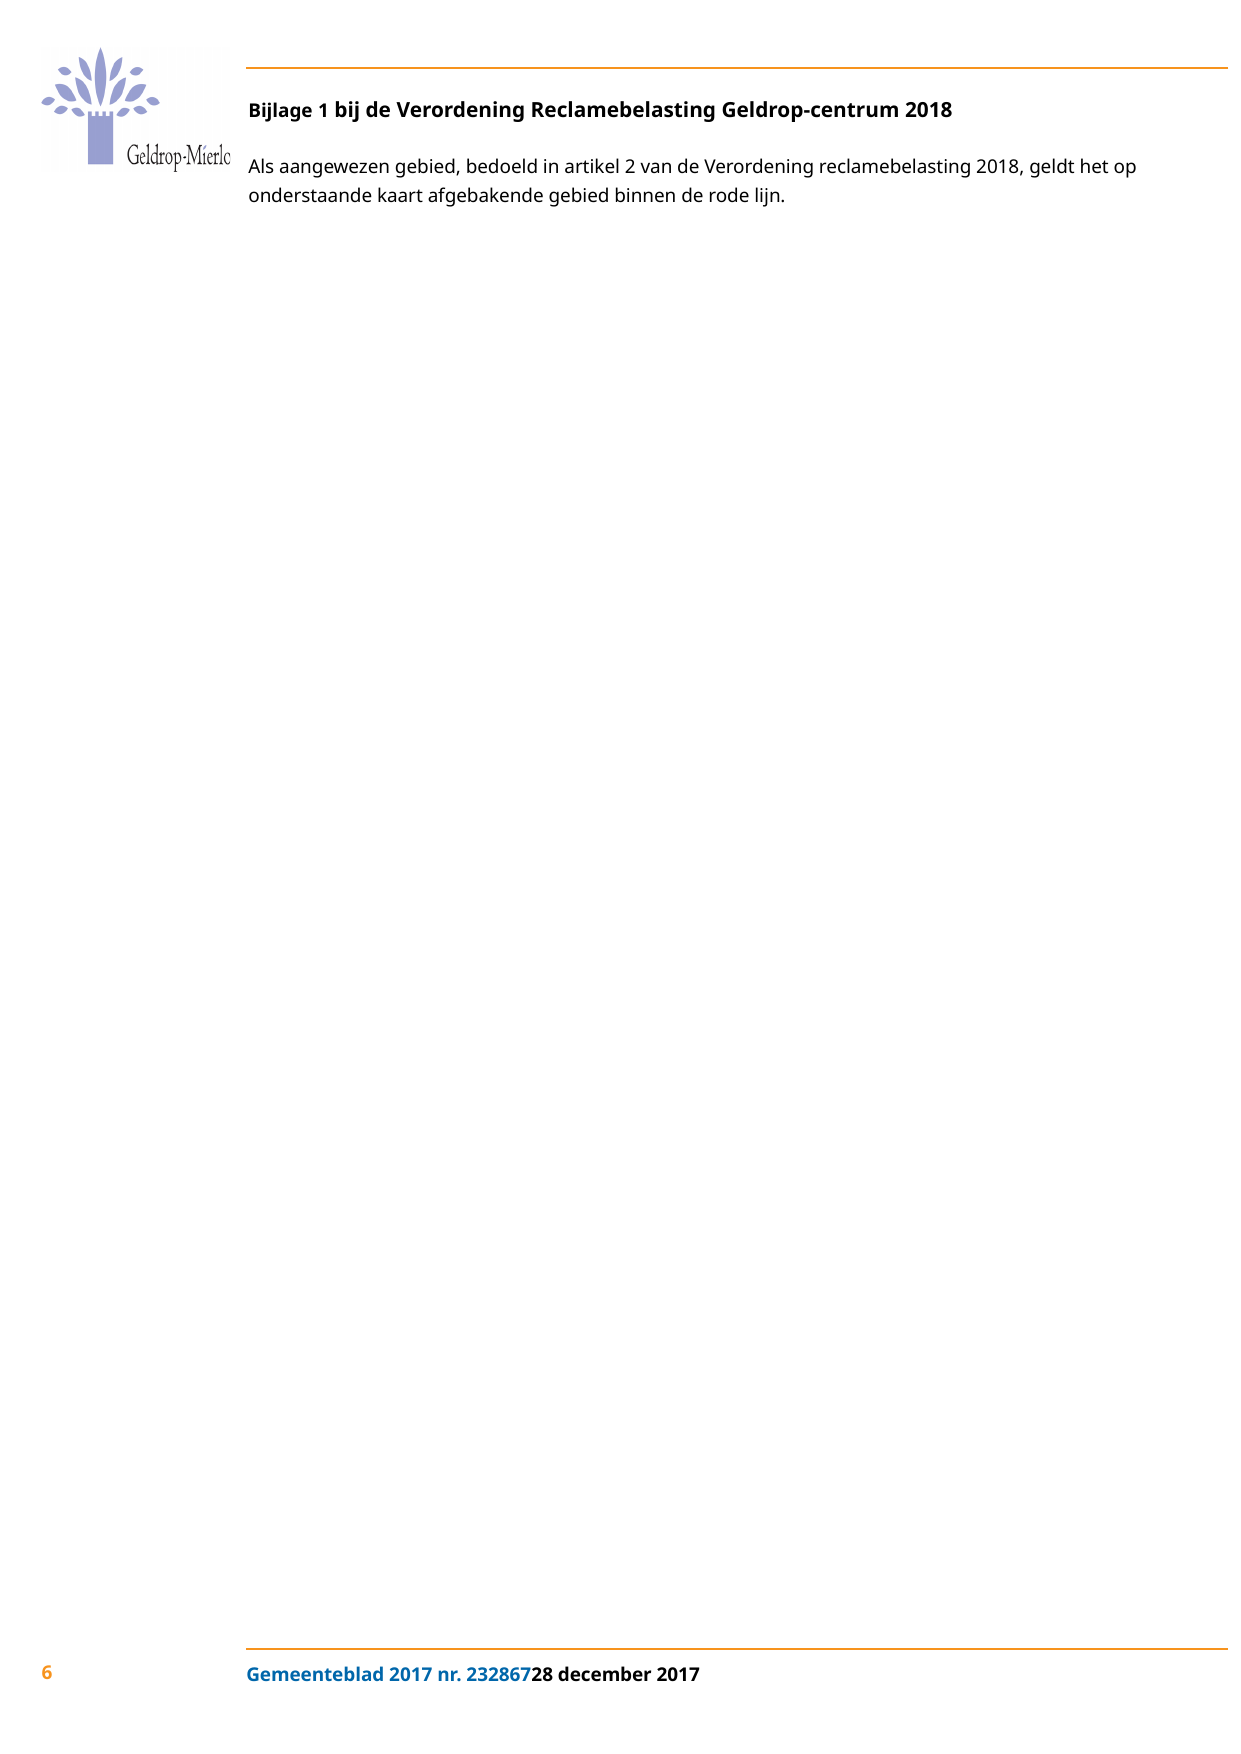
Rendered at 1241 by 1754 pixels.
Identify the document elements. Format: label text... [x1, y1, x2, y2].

text Bijlage 1 bij de Verordening Reclamebelasting Geldrop-centrum 2018 [248, 95, 1152, 123]
text Als aangewezen gebied, bedoeld in artikel 2 van de Verordening reclamebelasting 2018, geldt het op onderstaande kaart afgebakende gebied binnen de rode lijn. [248, 153, 1152, 208]
picture [41, 47, 231, 172]
